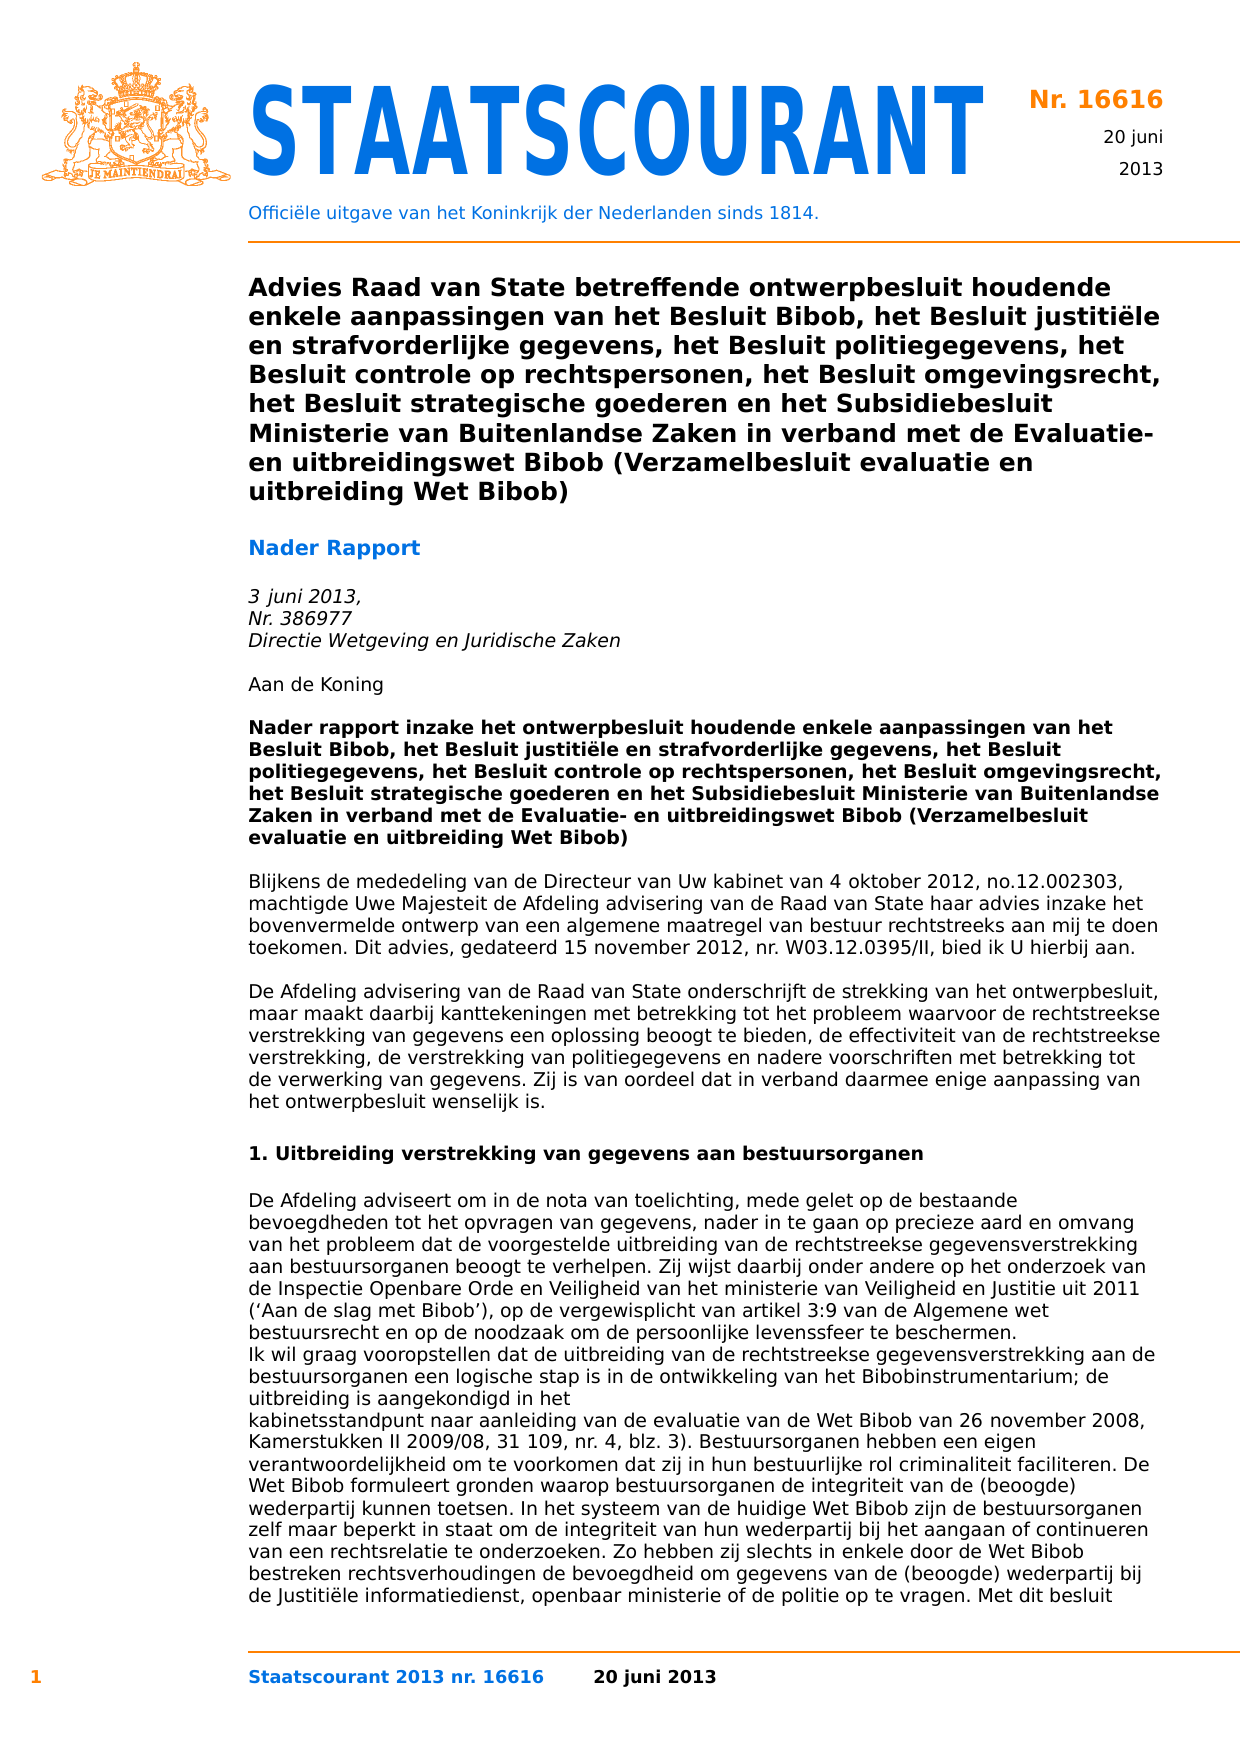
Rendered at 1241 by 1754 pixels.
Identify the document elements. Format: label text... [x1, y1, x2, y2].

table_cell 20 juni [998, 121, 1240, 153]
text Blijkens de mededeling van de Directeur van Uw kabinet van 4 oktober 2012, no.12.002303, machtigde Uwe Majesteit de Afdeling advisering van de Raad van State haar advies inzake het bovenvermelde ontwerp van een algemene maatregel van bestuur rechtstreeks aan mij te doen toekomen. Dit advies, gedateerd 15 november 2012, nr. W03.12.0395/II, bied ik U hierbij aan. [248, 871, 1163, 959]
text Nr. 386977 [248, 608, 1163, 629]
text Aan de Koning [248, 673, 1163, 695]
picture [41, 62, 231, 186]
table_cell Officiële uitgave van het Koninkrijk der Nederlanden sinds 1814. [248, 203, 1240, 241]
table_cell 2013 [998, 153, 1240, 203]
subtitle Advies Raad van State betreffende ontwerpbesluit houdende enkele aanpassingen van het Besluit Bibob, het Besluit justitiële en strafvorderlijke gegevens, het Besluit politiegegevens, het Besluit controle op rechtspersonen, het Besluit omgevingsrecht, het Besluit strategische goederen en het Subsidiebesluit Ministerie van Buitenlandse Zaken in verband met de Evaluatie- en uitbreidingswet Bibob (Verzamelbesluit evaluatie en uitbreiding Wet Bibob) [248, 273, 1163, 506]
text Directie Wetgeving en Juridische Zaken [248, 629, 1163, 652]
table_header [25, 62, 248, 241]
text Nader rapport inzake het ontwerpbesluit houdende enkele aanpassingen van het Besluit Bibob, het Besluit justitiële en strafvorderlijke gegevens, het Besluit politiegegevens, het Besluit controle op rechtspersonen, het Besluit omgevingsrecht, het Besluit strategische goederen en het Subsidiebesluit Ministerie van Buitenlandse Zaken in verband met de Evaluatie- en uitbreidingswet Bibob (Verzamelbesluit evaluatie en uitbreiding Wet Bibob) [248, 717, 1163, 849]
text De Afdeling advisering van de Raad van State onderschrijft de strekking van het ontwerpbesluit, maar maakt daarbij kanttekeningen met betrekking tot het probleem waarvoor de rechtstreekse verstrekking van gegevens een oplossing beoogt te bieden, de effectiviteit van de rechtstreekse verstrekking, de verstrekking van politiegegevens en nadere voorschriften met betrekking tot de verwerking van gegevens. Zij is van oordeel dat in verband daarmee enige aanpassing van het ontwerpbesluit wenselijk is. [248, 981, 1163, 1113]
subtitle 1. Uitbreiding verstrekking van gegevens aan bestuursorganen [248, 1143, 1163, 1165]
subtitle Nader Rapport [248, 536, 1163, 561]
text kabinetsstandpunt naar aanleiding van de evaluatie van de Wet Bibob van 26 november 2008, Kamerstukken II 2009/08, 31 109, nr. 4, blz. 3). Bestuursorganen hebben een eigen verantwoordelijkheid om te voorkomen dat zij in hun bestuurlijke rol criminaliteit faciliteren. De Wet Bibob formuleert gronden waarop bestuursorganen de integriteit van de (beoogde) wederpartij kunnen toetsen. In het systeem van de huidige Wet Bibob zijn de bestuursorganen zelf maar beperkt in staat om de integriteit van hun wederpartij bij het aangaan of continueren van een rechtsrelatie te onderzoeken. Zo hebben zij slechts in enkele door de Wet Bibob bestreken rechtsverhoudingen de bevoegdheid om gegevens van de (beoogde) wederpartij bij de Justitiële informatiedienst, openbaar ministerie of de politie op te vragen. Met dit besluit [248, 1409, 1163, 1607]
text De Afdeling adviseert om in de nota van toelichting, mede gelet op de bestaande bevoegdheden tot het opvragen van gegevens, nader in te gaan op precieze aard en omvang van het probleem dat de voorgestelde uitbreiding van de rechtstreekse gegevensverstrekking aan bestuursorganen beoogt te verhelpen. Zij wijst daarbij onder andere op het onderzoek van de Inspectie Openbare Orde en Veiligheid van het ministerie van Veiligheid en Justitie uit 2011 (‘Aan de slag met Bibob’), op de vergewisplicht van artikel 3:9 van de Algemene wet bestuursrecht en op de noodzaak om de persoonlijke levenssfeer te beschermen. [248, 1190, 1163, 1343]
table_header STAATSCOURANT [248, 62, 998, 203]
text Ik wil graag vooropstellen dat de uitbreiding van de rechtstreekse gegevensverstrekking aan de bestuursorganen een logische stap is in de ontwikkeling van het Bibobinstrumentarium; de uitbreiding is aangekondigd in het [248, 1343, 1163, 1409]
text 3 juni 2013, [248, 586, 1163, 608]
table_header Nr. 16616 [998, 62, 1240, 121]
